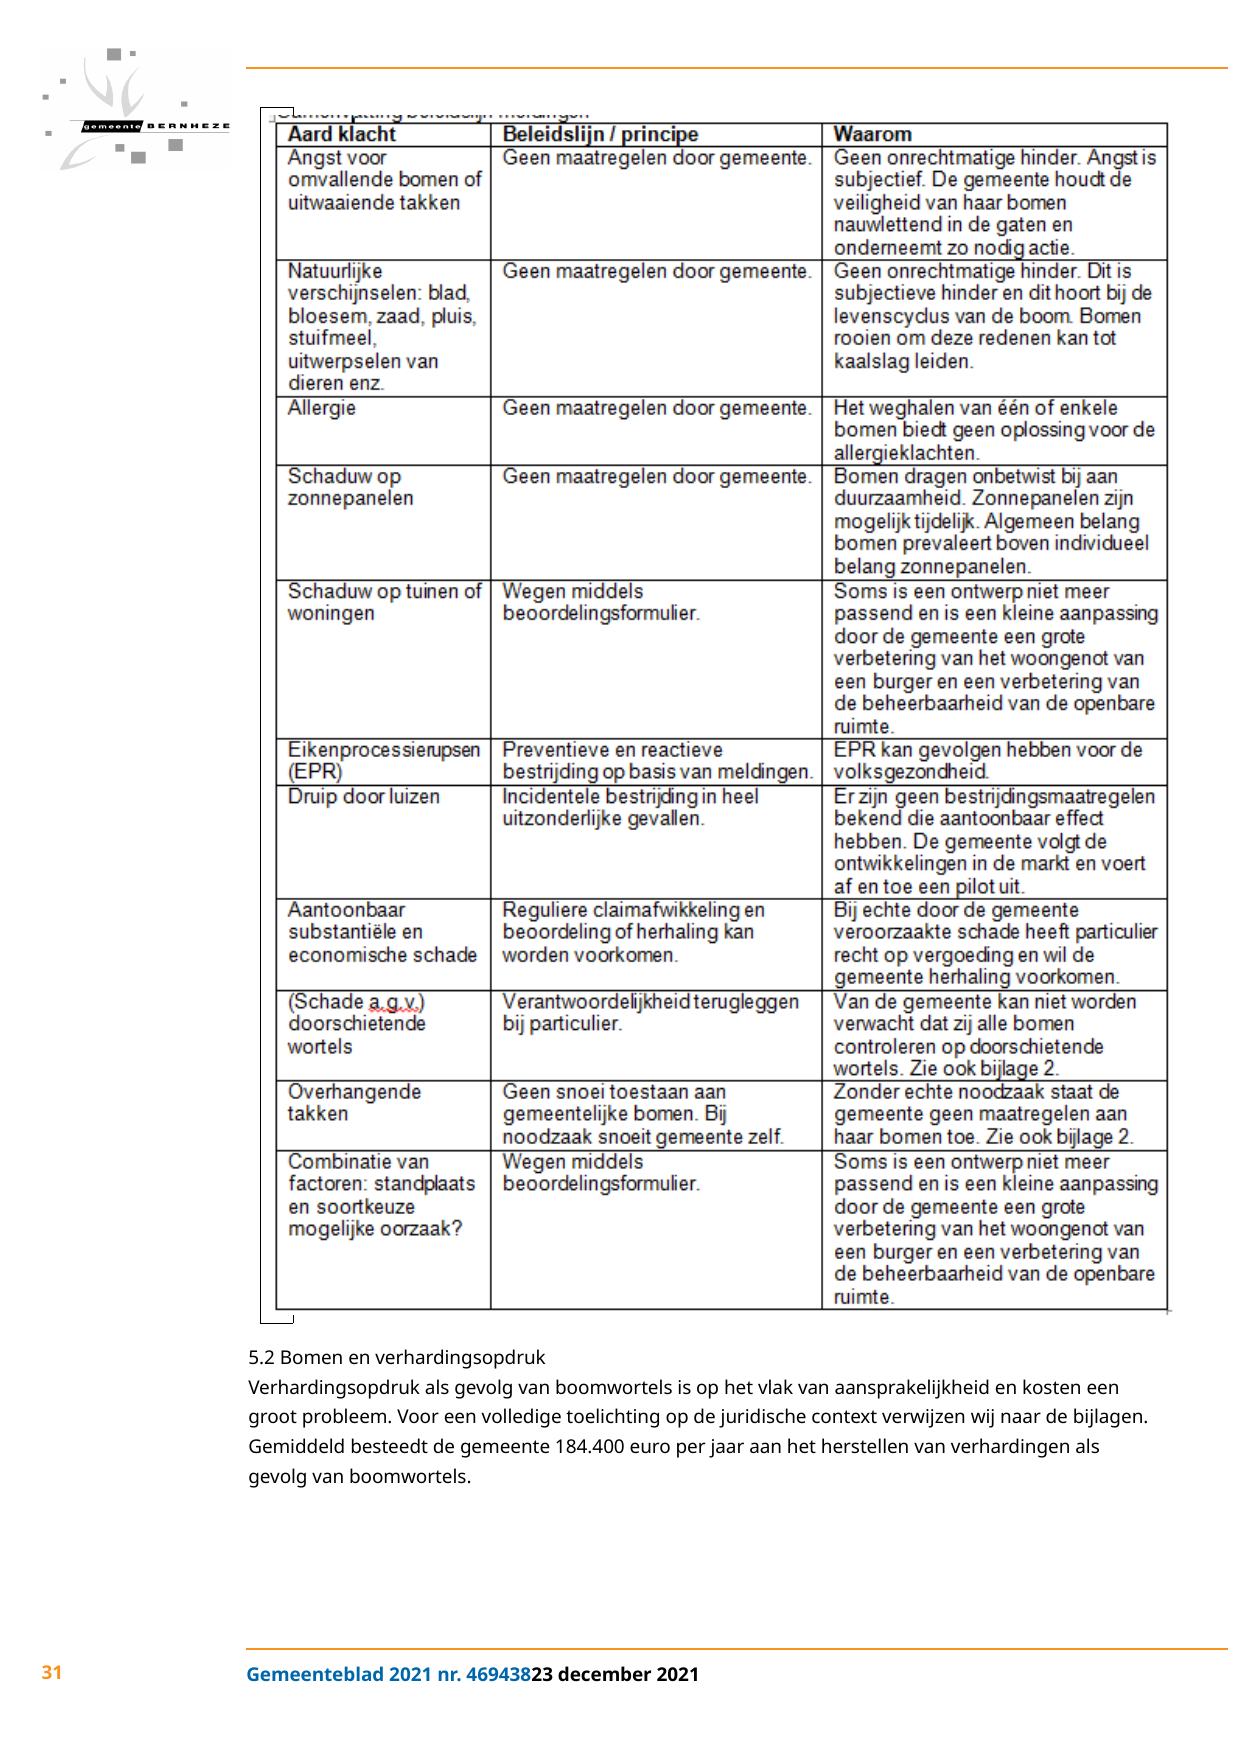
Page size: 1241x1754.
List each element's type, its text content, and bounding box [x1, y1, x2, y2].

text Verhardingsopdruk als gevolg van boomwortels is op het vlak van aansprakelijkheid en kosten een groot probleem. Voor een volledige toelichting op de juridische context verwijzen wij naar de bijlagen. Gemiddeld besteedt de gemeente 184.400 euro per jaar aan het herstellen van verhardingen als gevolg van boomwortels. [248, 1374, 1152, 1489]
picture [41, 47, 231, 172]
picture [268, 115, 1173, 1315]
text 5.2 Bomen en verhardingsopdruk [248, 1344, 1152, 1370]
